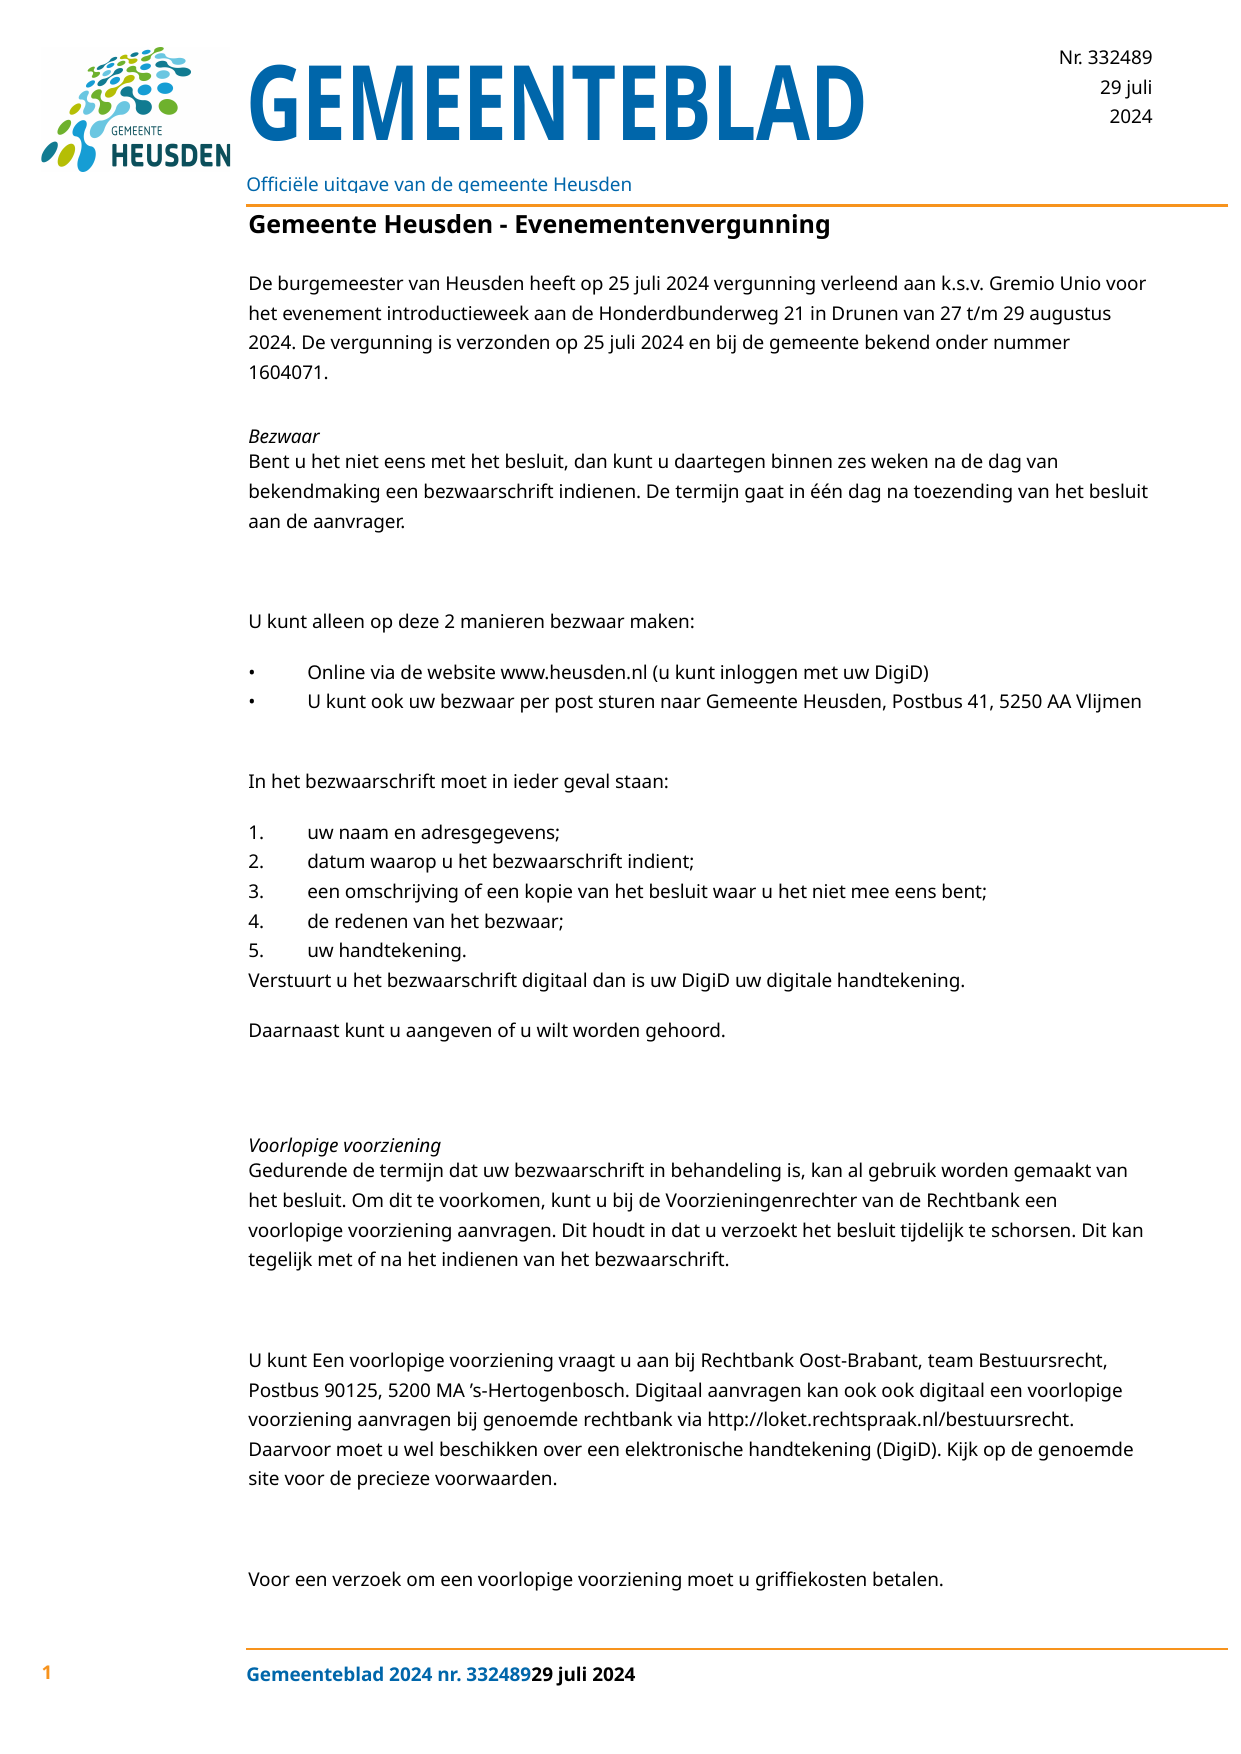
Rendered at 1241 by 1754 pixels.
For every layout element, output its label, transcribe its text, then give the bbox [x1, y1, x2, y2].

list uw handtekening. [248, 937, 1152, 963]
list U kunt ook uw bezwaar per post sturen naar Gemeente Heusden, Postbus 41, 5250 AA Vlijmen [248, 689, 1152, 714]
text In het bezwaarschrift moet in ieder geval staan: [248, 769, 1152, 794]
text De burgemeester van Heusden heeft op 25 juli 2024 vergunning verleend aan k.s.v. Gremio Unio voor het evenement introductieweek aan de Honderdbunderweg 21 in Drunen van 27 t/m 29 augustus 2024. De vergunning is verzonden op 25 juli 2024 en bij de gemeente bekend onder nummer 1604071. [248, 270, 1152, 385]
text Voor een verzoek om een voorlopige voorziening moet u griffiekosten betalen. [248, 1566, 1152, 1592]
list Online via de website www.heusden.nl (u kunt inloggen met uw DigiD) [248, 659, 1152, 685]
text Verstuurt u het bezwaarschrift digitaal dan is uw DigiD uw digitale handtekening. [248, 967, 1152, 993]
text U kunt Een voorlopige voorziening vraagt u aan bij Rechtbank Oost-Brabant, team Bestuursrecht, Postbus 90125, 5200 MA ’s-Hertogenbosch. Digitaal aanvragen kan ook ook digitaal een voorlopige voorziening aanvragen bij genoemde rechtbank via http://loket.rechtspraak.nl/bestuursrecht. Daarvoor moet u wel beschikken over een elektronische handtekening (DigiD). Kijk op de genoemde site voor de precieze voorwaarden. [248, 1347, 1152, 1491]
text Bent u het niet eens met het besluit, dan kunt u daartegen binnen zes weken na de dag van bekendmaking een bezwaarschrift indienen. De termijn gaat in één dag na toezending van het besluit aan de aanvrager. [248, 449, 1152, 534]
text Gedurende de termijn dat uw bezwaarschrift in behandeling is, kan al gebruik worden gemaakt van het besluit. Om dit te voorkomen, kunt u bij de Voorzieningenrechter van de Rechtbank een voorlopige voorziening aanvragen. Dit houdt in dat u verzoekt het besluit tijdelijk te schorsen. Dit kan tegelijk met of na het indienen van het bezwaarschrift. [248, 1158, 1152, 1272]
list uw naam en adresgegevens; [248, 819, 1152, 845]
picture [41, 47, 231, 172]
text Daarnaast kunt u aangeven of u wilt worden gehoord. [248, 1017, 1152, 1043]
text Gemeente Heusden - Evenementenvergunning [248, 207, 1152, 241]
list de redenen van het bezwaar; [248, 908, 1152, 934]
text Bezwaar [248, 423, 1152, 449]
list een omschrijving of een kopie van het besluit waar u het niet mee eens bent; [248, 878, 1152, 904]
list datum waarop u het bezwaarschrift indient; [248, 849, 1152, 874]
text Voorlopige voorziening [248, 1132, 1152, 1158]
text U kunt alleen op deze 2 manieren bezwaar maken: [248, 609, 1152, 634]
